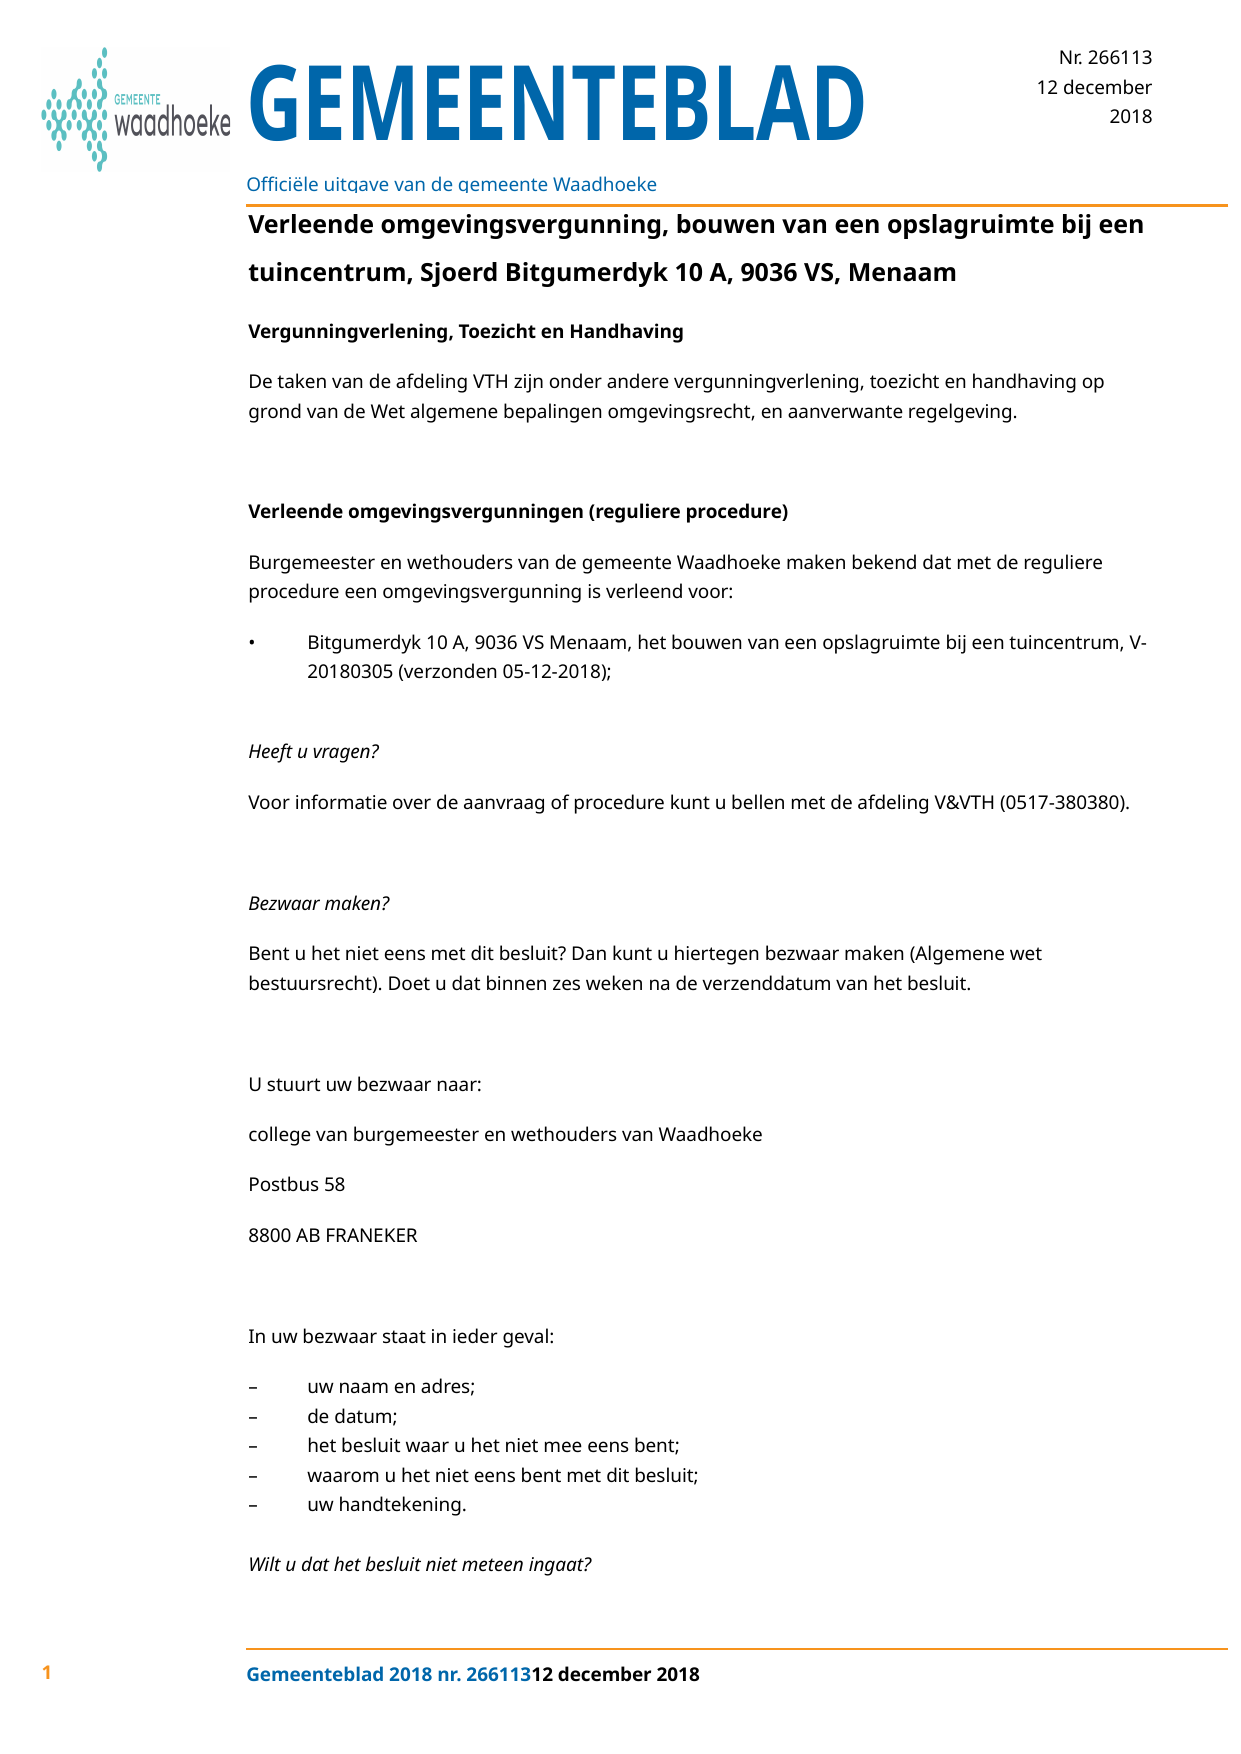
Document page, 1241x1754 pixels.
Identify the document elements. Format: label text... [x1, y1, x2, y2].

list Bitgumerdyk 10 A, 9036 VS Menaam, het bouwen van een opslagruimte bij een tuincentrum, V-20180305 (verzonden 05-12-2018); [248, 629, 1152, 684]
text Verleende omgevingsvergunningen (reguliere procedure) [248, 499, 1152, 524]
text Wilt u dat het besluit niet meteen ingaat? [248, 1551, 1152, 1577]
text In uw bezwaar staat in ieder geval: [248, 1323, 1152, 1349]
text Bent u het niet eens met dit besluit? Dan kunt u hiertegen bezwaar maken (Algemene wet bestuursrecht). Doet u dat binnen zes weken na de verzenddatum van het besluit. [248, 940, 1152, 996]
text Burgemeester en wethouders van de gemeente Waadhoeke maken bekend dat met de reguliere procedure een omgevingsvergunning is verleend voor: [248, 549, 1152, 604]
list de datum; [248, 1403, 1152, 1429]
text Heeft u vragen? [248, 739, 1152, 764]
list het besluit waar u het niet mee eens bent; [248, 1432, 1152, 1458]
text Verleende omgevingsvergunning, bouwen van een opslagruimte bij een tuincentrum, Sjoerd Bitgumerdyk 10 A, 9036 VS, Menaam [248, 207, 1152, 288]
list uw handtekening. [248, 1492, 1152, 1517]
list uw naam en adres; [248, 1373, 1152, 1399]
text De taken van de afdeling VTH zijn onder andere vergunningverlening, toezicht en handhaving op grond van de Wet algemene bepalingen omgevingsrecht, en aanverwante regelgeving. [248, 368, 1152, 424]
text Postbus 58 [248, 1172, 1152, 1197]
text Bezwaar maken? [248, 890, 1152, 916]
text Vergunningverlening, Toezicht en Handhaving [248, 318, 1152, 344]
list waarom u het niet eens bent met dit besluit; [248, 1462, 1152, 1488]
text Voor informatie over de aanvraag of procedure kunt u bellen met de afdeling V&VTH (0517-380380). [248, 789, 1152, 815]
text college van burgemeester en wethouders van Waadhoeke [248, 1121, 1152, 1147]
text U stuurt uw bezwaar naar: [248, 1071, 1152, 1097]
text 8800 AB FRANEKER [248, 1222, 1152, 1248]
picture [41, 47, 231, 172]
